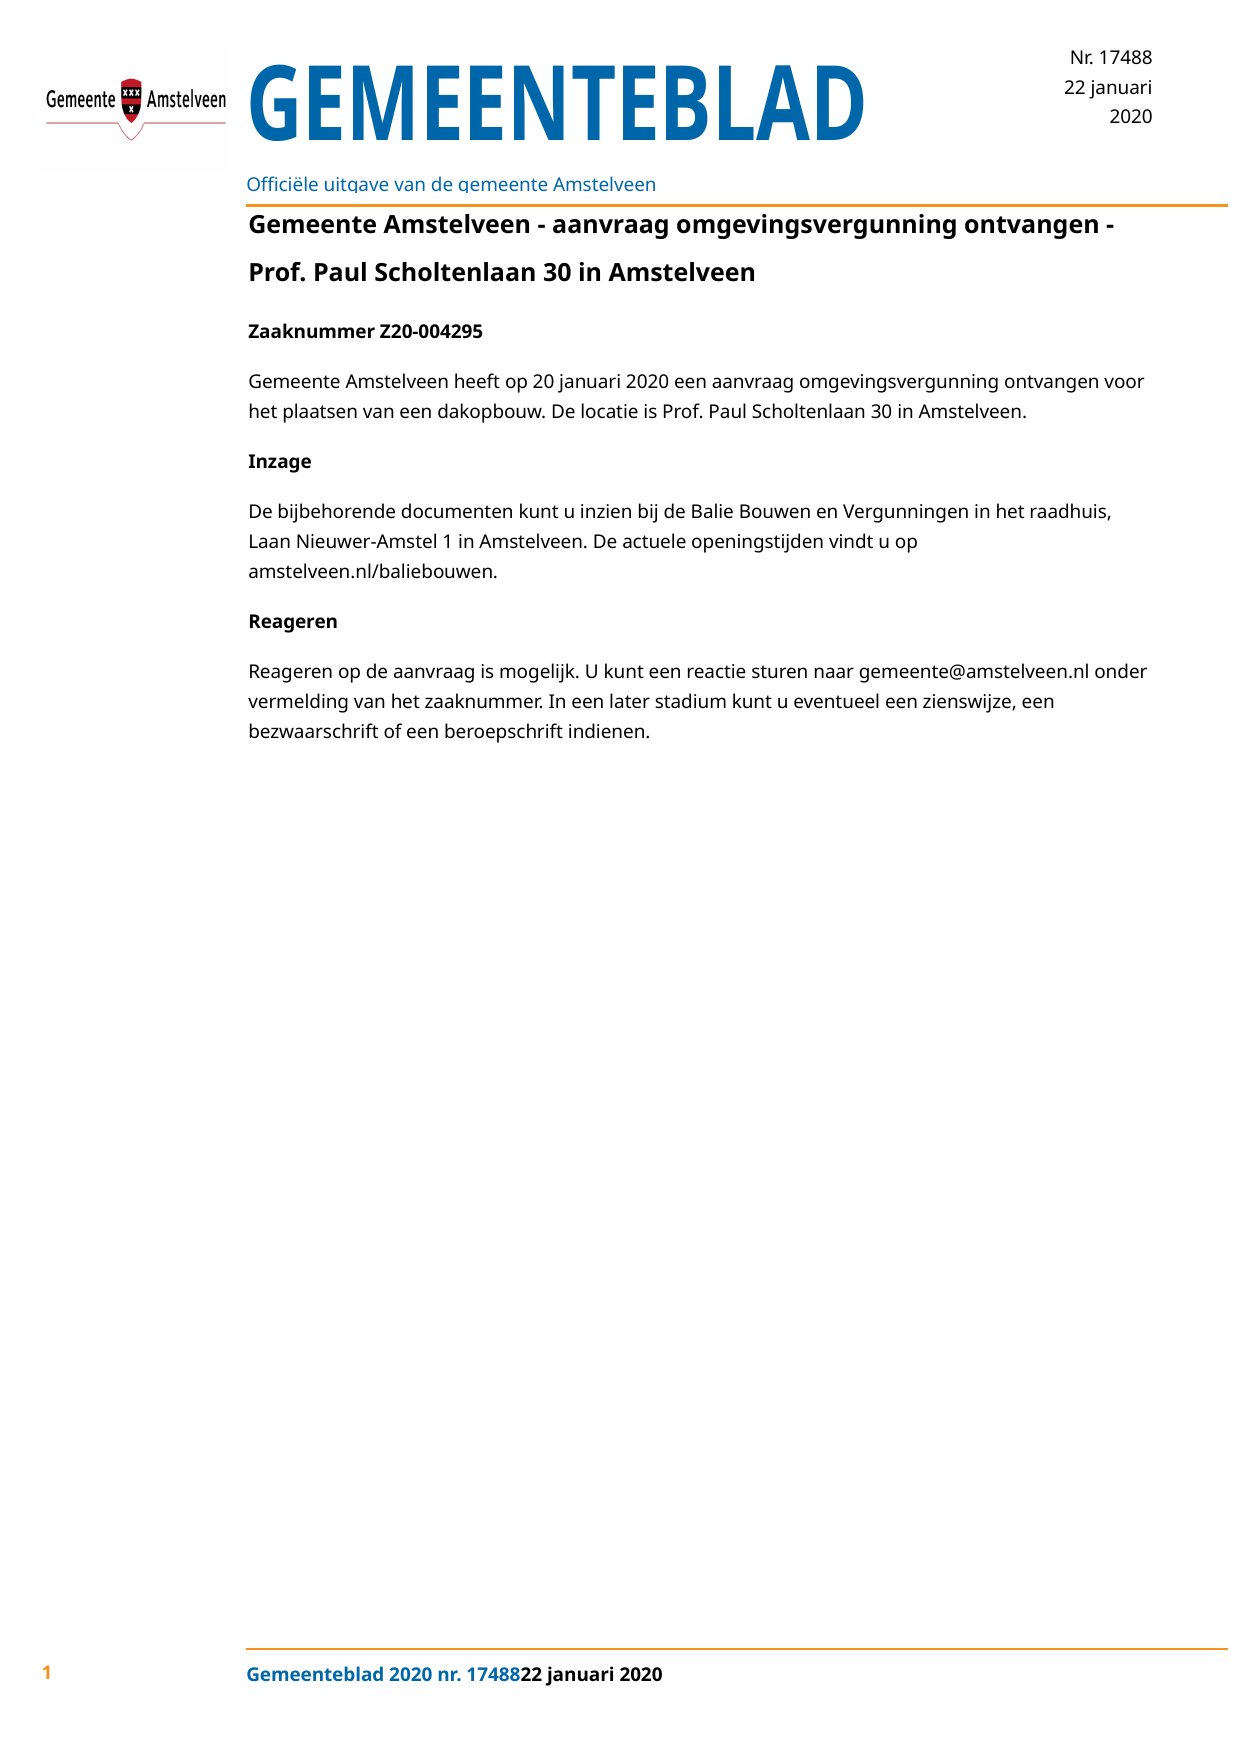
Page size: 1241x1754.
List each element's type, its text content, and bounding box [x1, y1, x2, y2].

text Reageren [248, 608, 1152, 634]
text De bijbehorende documenten kunt u inzien bij de Balie Bouwen en Vergunningen in het raadhuis, Laan Nieuwer-Amstel 1 in Amstelveen. De actuele openingstijden vindt u op amstelveen.nl/baliebouwen. [248, 499, 1152, 584]
text Inzage [248, 448, 1152, 474]
picture [41, 47, 231, 172]
text Reageren op de aanvraag is mogelijk. U kunt een reactie sturen naar gemeente@amstelveen.nl onder vermelding van het zaaknummer. In een later stadium kunt u eventueel een zienswijze, een bezwaarschrift of een beroepschrift indienen. [248, 659, 1152, 744]
text Zaaknummer Z20-004295 [248, 318, 1152, 344]
text Gemeente Amstelveen heeft op 20 januari 2020 een aanvraag omgevingsvergunning ontvangen voor het plaatsen van een dakopbouw. De locatie is Prof. Paul Scholtenlaan 30 in Amstelveen. [248, 368, 1152, 424]
text Gemeente Amstelveen - aanvraag omgevingsvergunning ontvangen - Prof. Paul Scholtenlaan 30 in Amstelveen [248, 207, 1152, 288]
